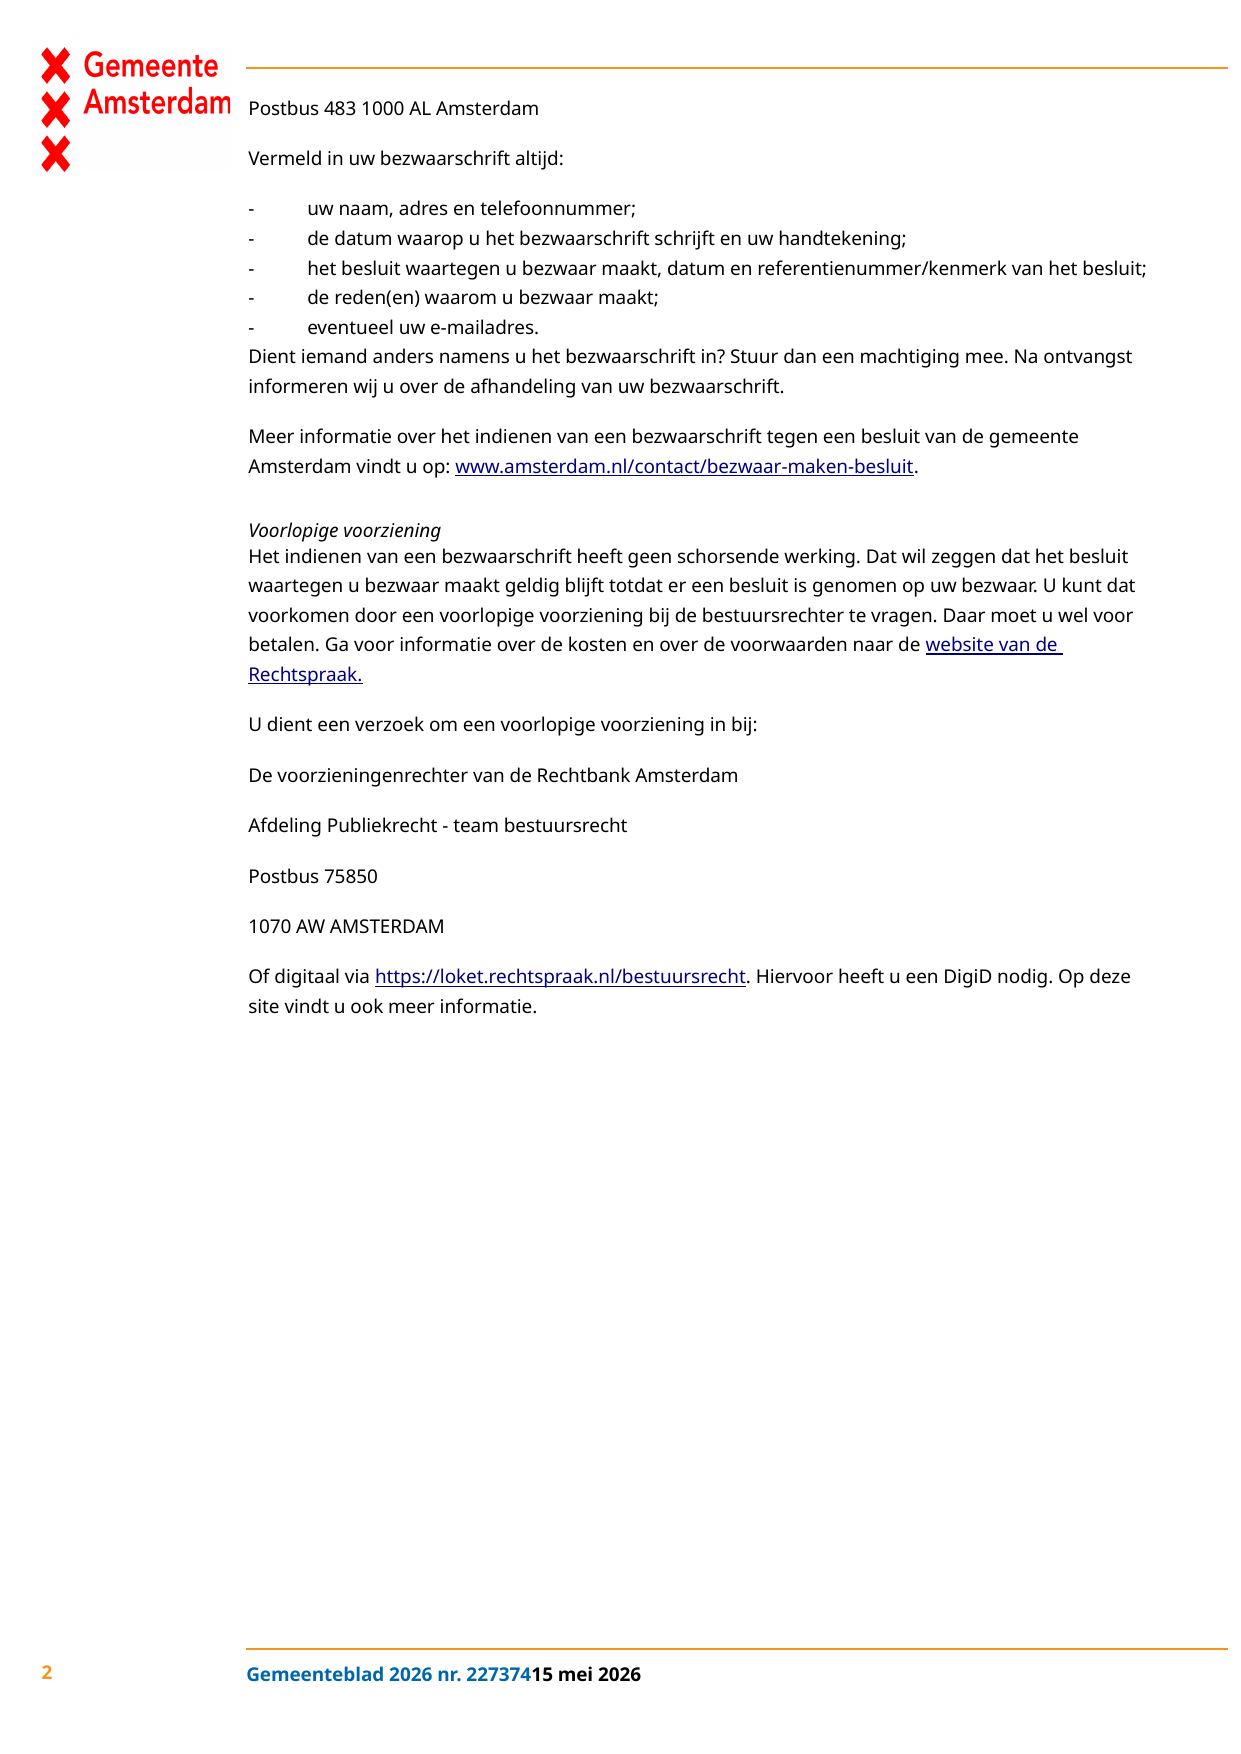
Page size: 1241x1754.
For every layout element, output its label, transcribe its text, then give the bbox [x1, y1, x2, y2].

list het besluit waartegen u bezwaar maakt, datum en referentienummer/kenmerk van het besluit; [248, 255, 1152, 281]
text Het indienen van een bezwaarschrift heeft geen schorsende werking. Dat wil zeggen dat het besluit waartegen u bezwaar maakt geldig blijft totdat er een besluit is genomen op uw bezwaar. U kunt dat voorkomen door een voorlopige voorziening bij de bestuursrechter te vragen. Daar moet u wel voor betalen. Ga voor informatie over de kosten en over de voorwaarden naar de website van de Rechtspraak. [248, 543, 1152, 687]
text Dient iemand anders namens u het bezwaarschrift in? Stuur dan een machtiging mee. Na ontvangst informeren wij u over de afhandeling van uw bezwaarschrift. [248, 343, 1152, 399]
text De voorzieningenrechter van de Rechtbank Amsterdam [248, 762, 1152, 788]
text Meer informatie over het indienen van een bezwaarschrift tegen een besluit van de gemeente Amsterdam vindt u op: www.amsterdam.nl/contact/bezwaar-maken-besluit. [248, 423, 1152, 479]
text Afdeling Publiekrecht - team bestuursrecht [248, 812, 1152, 838]
text 1070 AW AMSTERDAM [248, 913, 1152, 939]
text Postbus 483 1000 AL Amsterdam [248, 95, 1152, 121]
text Of digitaal via https://loket.rechtspraak.nl/bestuursrecht. Hiervoor heeft u een DigiD nodig. Op deze site vindt u ook meer informatie. [248, 964, 1152, 1019]
text U dient een verzoek om een voorlopige voorziening in bij: [248, 712, 1152, 737]
list de reden(en) waarom u bezwaar maakt; [248, 284, 1152, 310]
text Postbus 75850 [248, 863, 1152, 888]
text Voorlopige voorziening [248, 517, 1152, 543]
text Vermeld in uw bezwaarschrift altijd: [248, 145, 1152, 171]
list uw naam, adres en telefoonnummer; [248, 196, 1152, 221]
picture [41, 47, 231, 172]
list de datum waarop u het bezwaarschrift schrijft en uw handtekening; [248, 225, 1152, 251]
list eventueel uw e-mailadres. [248, 314, 1152, 340]
